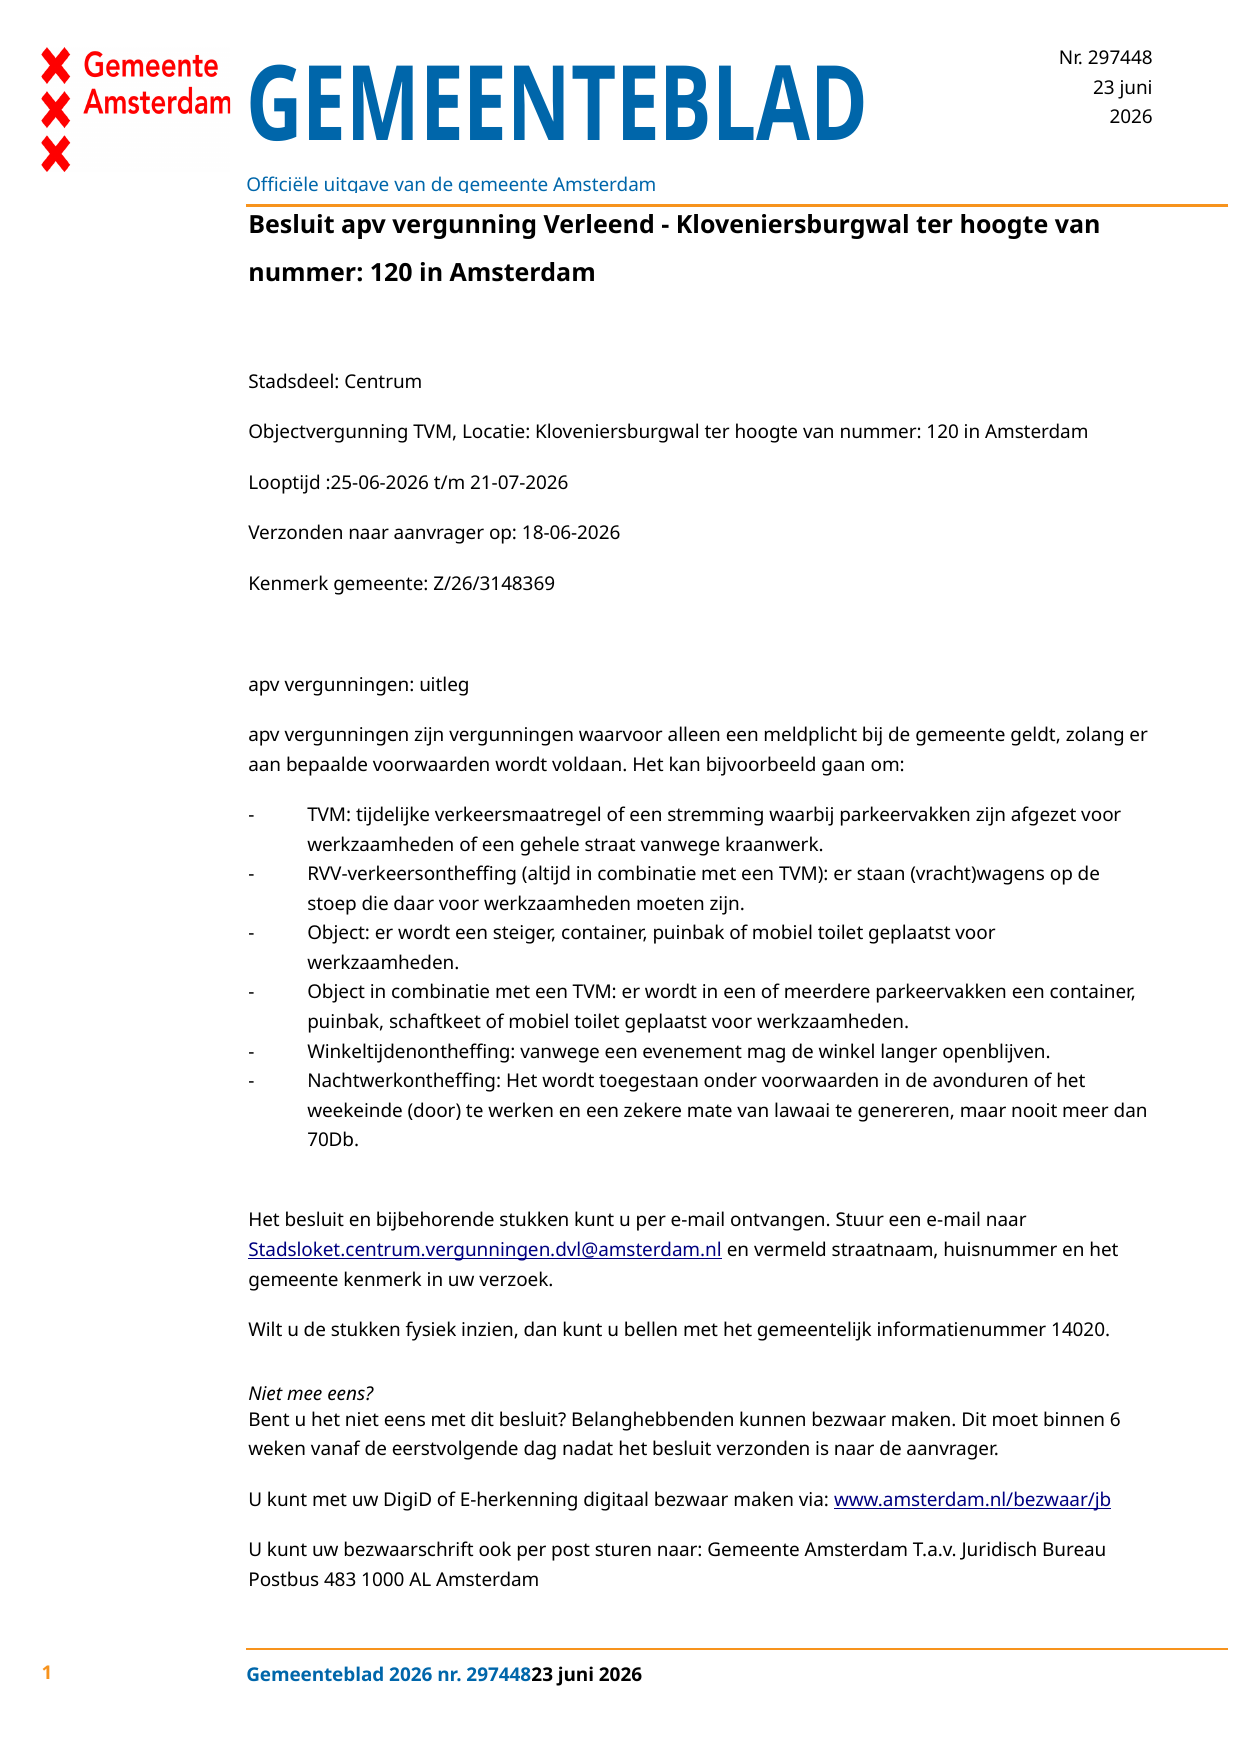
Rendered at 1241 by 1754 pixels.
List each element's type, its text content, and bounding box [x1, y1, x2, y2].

text Kenmerk gemeente: Z/26/3148369 [248, 570, 1152, 596]
text Het besluit en bijbehorende stukken kunt u per e-mail ontvangen. Stuur een e-mail naar Stadsloket.centrum.vergunningen.dvl@amsterdam.nl en vermeld straatnaam, huisnummer en het gemeente kenmerk in uw verzoek. [248, 1207, 1152, 1292]
text U kunt uw bezwaarschrift ook per post sturen naar: Gemeente Amsterdam T.a.v. Juridisch Bureau Postbus 483 1000 AL Amsterdam [248, 1536, 1152, 1592]
list RVV-verkeersontheffing (altijd in combinatie met een TVM): er staan (vracht)wagens op de stoep die daar voor werkzaamheden moeten zijn. [248, 860, 1152, 916]
text apv vergunningen: uitleg [248, 671, 1152, 697]
text Bent u het niet eens met dit besluit? Belanghebbenden kunnen bezwaar maken. Dit moet binnen 6 weken vanaf de eerstvolgende dag nadat het besluit verzonden is naar de aanvrager. [248, 1406, 1152, 1461]
text Stadsdeel: Centrum [248, 368, 1152, 394]
text Niet mee eens? [248, 1380, 1152, 1406]
list Object: er wordt een steiger, container, puinbak of mobiel toilet geplaatst voor werkzaamheden. [248, 919, 1152, 975]
text U kunt met uw DigiD of E-herkenning digitaal bezwaar maken via: www.amsterdam.nl/bezwaar/jb [248, 1486, 1152, 1512]
list Winkeltijdenontheffing: vanwege een evenement mag de winkel langer openblijven. [248, 1038, 1152, 1064]
list Nachtwerkontheffing: Het wordt toegestaan onder voorwaarden in de avonduren of het weekeinde (door) te werken en een zekere mate van lawaai te genereren, maar nooit meer dan 70Db. [248, 1067, 1152, 1152]
text Besluit apv vergunning Verleend - Kloveniersburgwal ter hoogte van nummer: 120 in Amsterdam [248, 207, 1152, 288]
list Object in combinatie met een TVM: er wordt in een of meerdere parkeervakken een container, puinbak, schaftkeet of mobiel toilet geplaatst voor werkzaamheden. [248, 979, 1152, 1034]
text Looptijd :25-06-2026 t/m 21-07-2026 [248, 469, 1152, 495]
text Wilt u de stukken fysiek inzien, dan kunt u bellen met het gemeentelijk informatienummer 14020. [248, 1316, 1152, 1342]
text Verzonden naar aanvrager op: 18-06-2026 [248, 519, 1152, 545]
text apv vergunningen zijn vergunningen waarvoor alleen een meldplicht bij de gemeente geldt, zolang er aan bepaalde voorwaarden wordt voldaan. Het kan bijvoorbeeld gaan om: [248, 721, 1152, 777]
text Objectvergunning TVM, Locatie: Kloveniersburgwal ter hoogte van nummer: 120 in Amsterdam [248, 419, 1152, 444]
list TVM: tijdelijke verkeersmaatregel of een stremming waarbij parkeervakken zijn afgezet voor werkzaamheden of een gehele straat vanwege kraanwerk. [248, 801, 1152, 857]
picture [41, 47, 231, 172]
